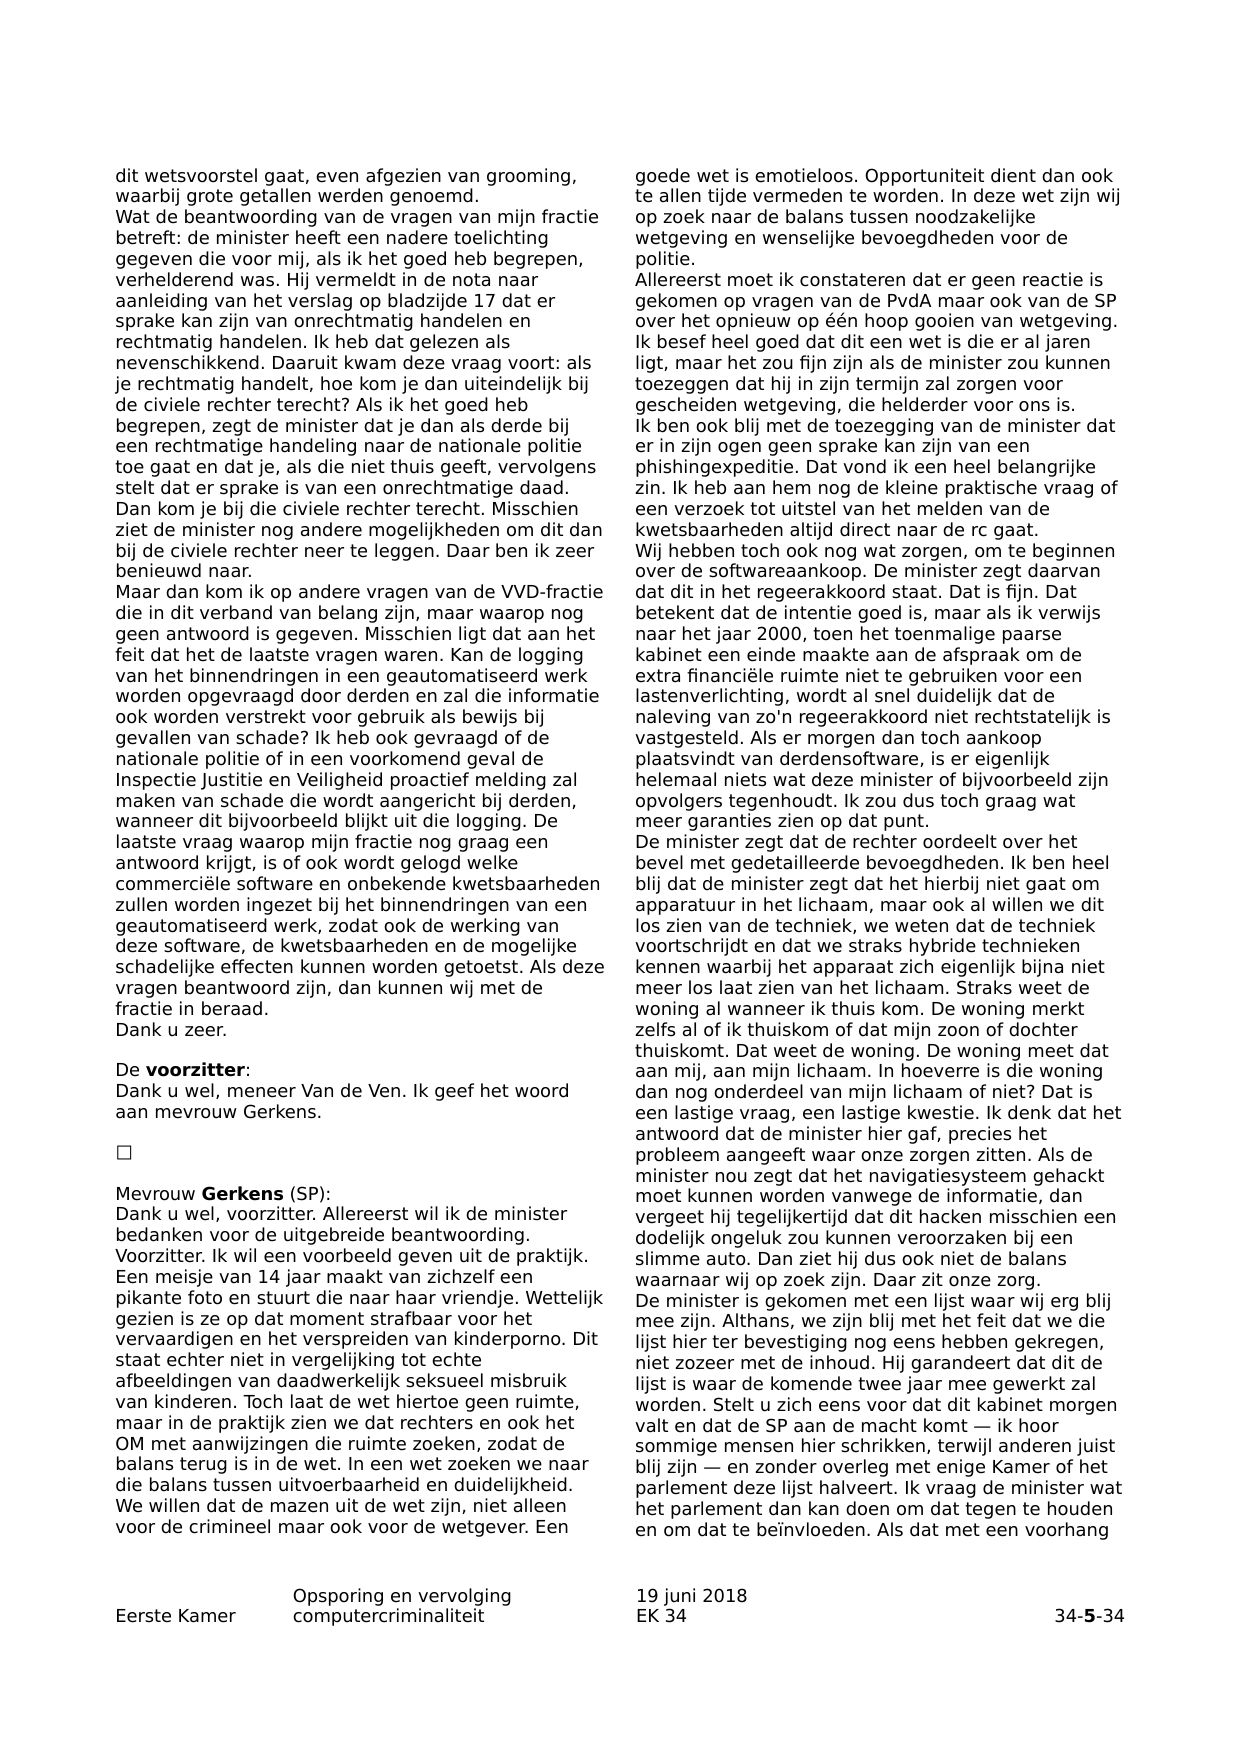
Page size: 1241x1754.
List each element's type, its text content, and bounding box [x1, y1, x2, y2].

text Dank u wel, meneer Van de Ven. Ik geef het woord aan mevrouw Gerkens. [115, 1081, 605, 1123]
text Mevrouw Gerkens (SP): [115, 1183, 605, 1204]
text Dank u zeer. [115, 1019, 605, 1040]
text Dank u wel, voorzitter. Allereerst wil ik de minister bedanken voor de uitgebreide beantwoording. [115, 1204, 605, 1246]
text De minister is gekomen met een lijst waar wij erg blij mee zijn. Althans, we zijn blij met het feit dat we die lijst hier ter bevestiging nog eens hebben gekregen, niet zozeer met de inhoud. Hij garandeert dat dit de lijst is waar de komende twee jaar mee gewerkt zal worden. Stelt u zich eens voor dat dit kabinet morgen valt en dat de SP aan de macht komt — ik hoor sommige mensen hier schrikken, terwijl anderen juist blij zijn — en zonder overleg met enige Kamer of het parlement deze lijst halveert. Ik vraag de minister wat het parlement dan kan doen om dat tegen te houden en om dat te beïnvloeden. Als dat met een voorhang [635, 1290, 1125, 1540]
text De minister zegt dat de rechter oordeelt over het bevel met gedetailleerde bevoegdheden. Ik ben heel blij dat de minister zegt dat het hierbij niet gaat om apparatuur in het lichaam, maar ook al willen we dit los zien van de techniek, we weten dat de techniek voortschrijdt en dat we straks hybride technieken kennen waarbij het apparaat zich eigenlijk bijna niet meer los laat zien van het lichaam. Straks weet de woning al wanneer ik thuis kom. De woning merkt zelfs al of ik thuiskom of dat mijn zoon of dochter thuiskomt. Dat weet de woning. De woning meet dat aan mij, aan mijn lichaam. In hoeverre is die woning dan nog onderdeel van mijn lichaam of niet? Dat is een lastige vraag, een lastige kwestie. Ik denk dat het antwoord dat de minister hier gaf, precies het probleem aangeeft waar onze zorgen zitten. Als de minister nou zegt dat het navigatiesysteem gehackt moet kunnen worden vanwege de informatie, dan vergeet hij tegelijkertijd dat dit hacken misschien een dodelijk ongeluk zou kunnen veroorzaken bij een slimme auto. Dan ziet hij dus ook niet de balans waarnaar wij op zoek zijn. Daar zit onze zorg. [635, 832, 1125, 1290]
text Wij hebben toch ook nog wat zorgen, om te beginnen over de softwareaankoop. De minister zegt daarvan dat dit in het regeerakkoord staat. Dat is fijn. Dat betekent dat de intentie goed is, maar als ik verwijs naar het jaar 2000, toen het toenmalige paarse kabinet een einde maakte aan de afspraak om de extra financiële ruimte niet te gebruiken voor een lastenverlichting, wordt al snel duidelijk dat de naleving van zo'n regeerakkoord niet rechtstatelijk is vastgesteld. Als er morgen dan toch aankoop plaatsvindt van derdensoftware, is er eigenlijk helemaal niets wat deze minister of bijvoorbeeld zijn opvolgers tegenhoudt. Ik zou dus toch graag wat meer garanties zien op dat punt. [635, 540, 1125, 832]
text goede wet is emotieloos. Opportuniteit dient dan ook te allen tijde vermeden te worden. In deze wet zijn wij op zoek naar de balans tussen noodzakelijke wetgeving en wenselijke bevoegdheden voor de politie. [635, 165, 1125, 269]
text ⬜ [115, 1143, 605, 1163]
text Ik ben ook blij met de toezegging van de minister dat er in zijn ogen geen sprake kan zijn van een phishingexpeditie. Dat vond ik een heel belangrijke zin. Ik heb aan hem nog de kleine praktische vraag of een verzoek tot uitstel van het melden van de kwetsbaarheden altijd direct naar de rc gaat. [635, 415, 1125, 540]
text dit wetsvoorstel gaat, even afgezien van grooming, waarbij grote getallen werden genoemd. [115, 165, 605, 207]
text De voorzitter: [115, 1060, 605, 1081]
text Wat de beantwoording van de vragen van mijn fractie betreft: de minister heeft een nadere toelichting gegeven die voor mij, als ik het goed heb begrepen, verhelderend was. Hij vermeldt in de nota naar aanleiding van het verslag op bladzijde 17 dat er sprake kan zijn van onrechtmatig handelen en rechtmatig handelen. Ik heb dat gelezen als nevenschikkend. Daaruit kwam deze vraag voort: als je rechtmatig handelt, hoe kom je dan uiteindelijk bij de civiele rechter terecht? Als ik het goed heb begrepen, zegt de minister dat je dan als derde bij een rechtmatige handeling naar de nationale politie toe gaat en dat je, als die niet thuis geeft, vervolgens stelt dat er sprake is van een onrechtmatige daad. Dan kom je bij die civiele rechter terecht. Misschien ziet de minister nog andere mogelijkheden om dit dan bij de civiele rechter neer te leggen. Daar ben ik zeer benieuwd naar. [115, 207, 605, 582]
text Maar dan kom ik op andere vragen van de VVD-fractie die in dit verband van belang zijn, maar waarop nog geen antwoord is gegeven. Misschien ligt dat aan het feit dat het de laatste vragen waren. Kan de logging van het binnendringen in een geautomatiseerd werk worden opgevraagd door derden en zal die informatie ook worden verstrekt voor gebruik als bewijs bij gevallen van schade? Ik heb ook gevraagd of de nationale politie of in een voorkomend geval de Inspectie Justitie en Veiligheid proactief melding zal maken van schade die wordt aangericht bij derden, wanneer dit bijvoorbeeld blijkt uit die logging. De laatste vraag waarop mijn fractie nog graag een antwoord krijgt, is of ook wordt gelogd welke commerciële software en onbekende kwetsbaarheden zullen worden ingezet bij het binnendringen van een geautomatiseerd werk, zodat ook de werking van deze software, de kwetsbaarheden en de mogelijke schadelijke effecten kunnen worden getoetst. Als deze vragen beantwoord zijn, dan kunnen wij met de fractie in beraad. [115, 582, 605, 1019]
text Allereerst moet ik constateren dat er geen reactie is gekomen op vragen van de PvdA maar ook van de SP over het opnieuw op één hoop gooien van wetgeving. Ik besef heel goed dat dit een wet is die er al jaren ligt, maar het zou fijn zijn als de minister zou kunnen toezeggen dat hij in zijn termijn zal zorgen voor gescheiden wetgeving, die helderder voor ons is. [635, 269, 1125, 415]
text Voorzitter. Ik wil een voorbeeld geven uit de praktijk. Een meisje van 14 jaar maakt van zichzelf een pikante foto en stuurt die naar haar vriendje. Wettelijk gezien is ze op dat moment strafbaar voor het vervaardigen en het verspreiden van kinderporno. Dit staat echter niet in vergelijking tot echte afbeeldingen van daadwerkelijk seksueel misbruik van kinderen. Toch laat de wet hiertoe geen ruimte, maar in de praktijk zien we dat rechters en ook het OM met aanwijzingen die ruimte zoeken, zodat de balans terug is in de wet. In een wet zoeken we naar die balans tussen uitvoerbaarheid en duidelijkheid. We willen dat de mazen uit de wet zijn, niet alleen voor de crimineel maar ook voor de wetgever. Een [115, 1246, 605, 1537]
